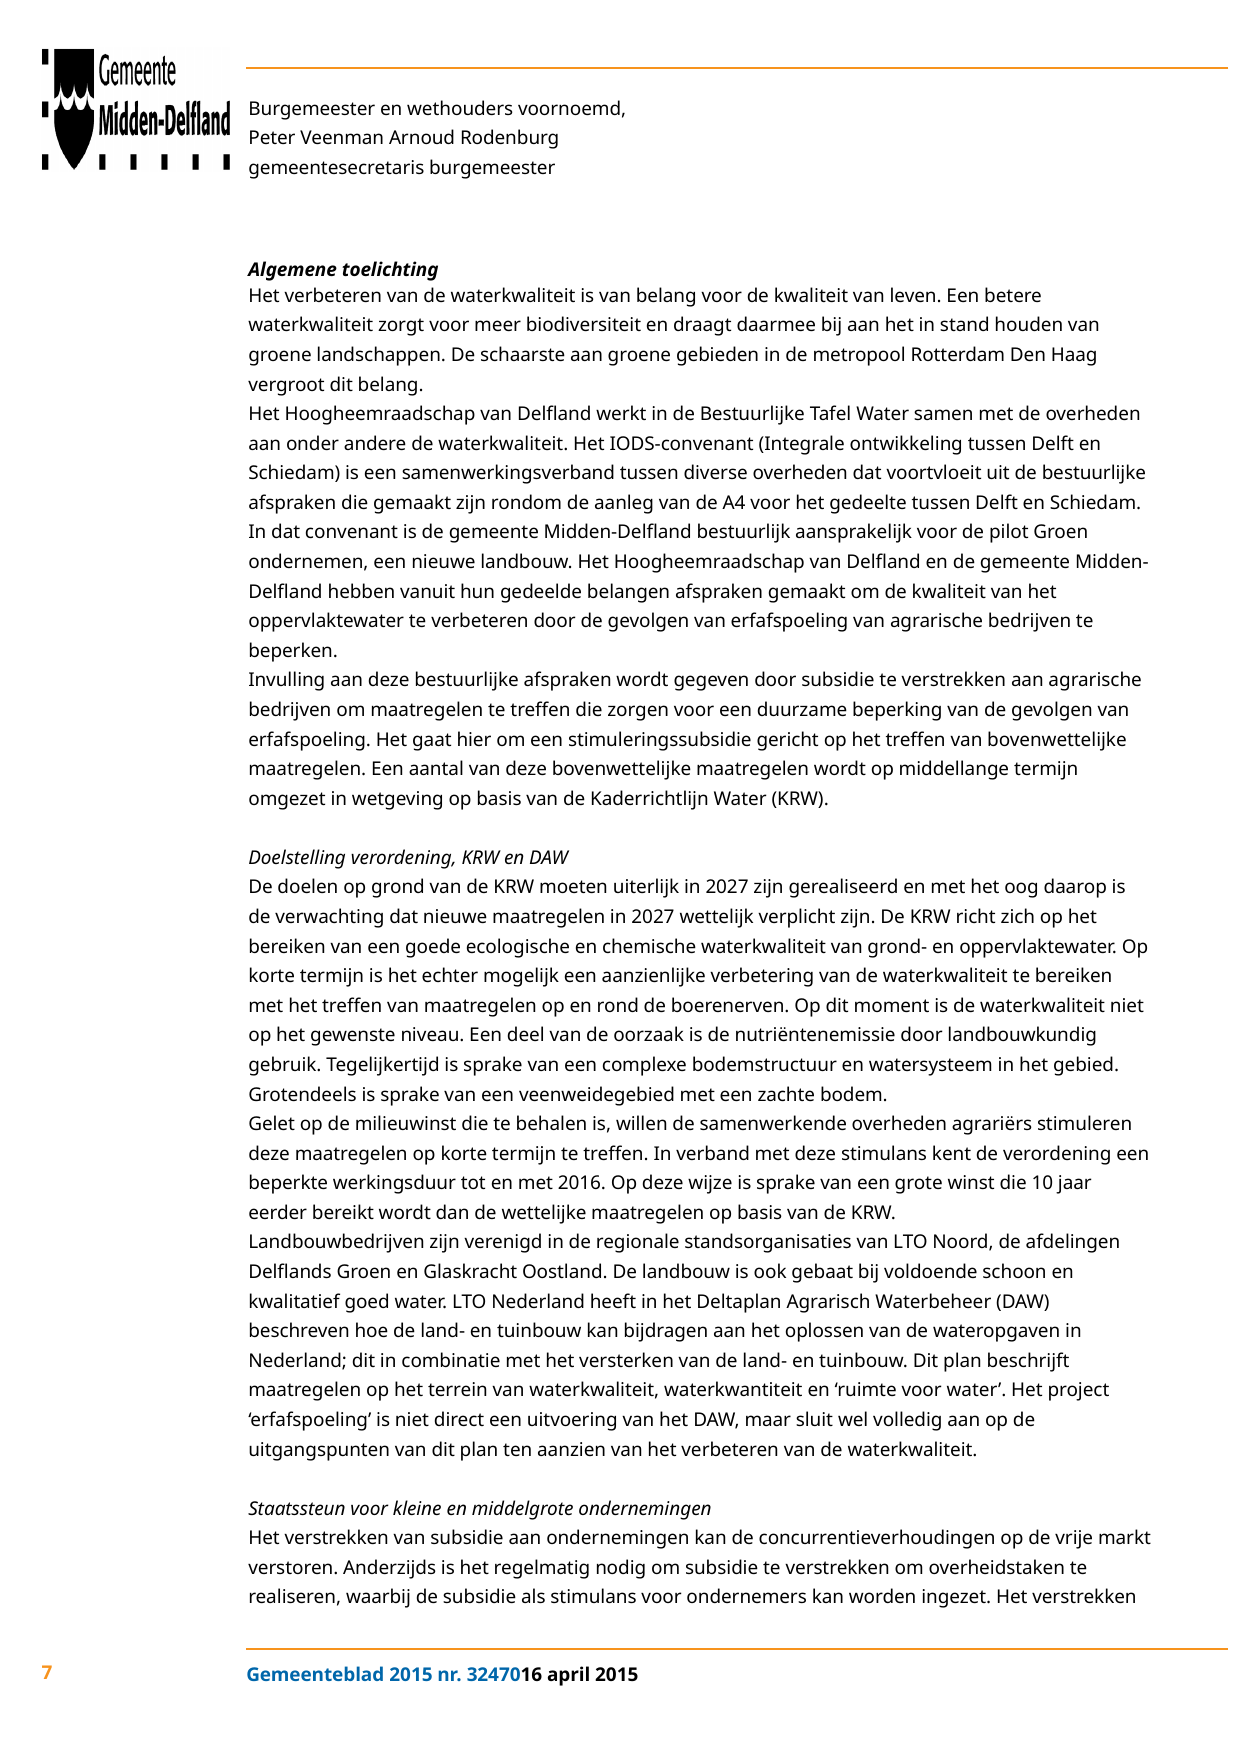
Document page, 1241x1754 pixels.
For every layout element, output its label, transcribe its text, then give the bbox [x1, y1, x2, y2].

text Doelstelling verordening, KRW en DAW [248, 844, 1152, 870]
text Het Hoogheemraadschap van Delfland werkt in de Bestuurlijke Tafel Water samen met de overheden aan onder andere de waterkwaliteit. Het IODS-convenant (Integrale ontwikkeling tussen Delft en Schiedam) is een samenwerkingsverband tussen diverse overheden dat voortvloeit uit de bestuurlijke afspraken die gemaakt zijn rondom de aanleg van de A4 voor het gedeelte tussen Delft en Schiedam. In dat convenant is de gemeente Midden-Delfland bestuurlijk aansprakelijk voor de pilot Groen ondernemen, een nieuwe landbouw. Het Hoogheemraadschap van Delfland en de gemeente Midden-Delfland hebben vanuit hun gedeelde belangen afspraken gemaakt om de kwaliteit van het oppervlaktewater te verbeteren door de gevolgen van erfafspoeling van agrarische bedrijven te beperken. [248, 400, 1152, 663]
text Het verstrekken van subsidie aan ondernemingen kan de concurrentieverhoudingen op de vrije markt verstoren. Anderzijds is het regelmatig nodig om subsidie te verstrekken om overheidstaken te realiseren, waarbij de subsidie als stimulans voor ondernemers kan worden ingezet. Het verstrekken [248, 1524, 1152, 1609]
text De doelen op grond van de KRW moeten uiterlijk in 2027 zijn gerealiseerd en met het oog daarop is de verwachting dat nieuwe maatregelen in 2027 wettelijk verplicht zijn. De KRW richt zich op het bereiken van een goede ecologische en chemische waterkwaliteit van grond- en oppervlaktewater. Op korte termijn is het echter mogelijk een aanzienlijke verbetering van de waterkwaliteit te bereiken met het treffen van maatregelen op en rond de boerenerven. Op dit moment is de waterkwaliteit niet op het gewenste niveau. Een deel van de oorzaak is de nutriëntenemissie door landbouwkundig gebruik. Tegelijkertijd is sprake van een complexe bodemstructuur en watersysteem in het gebied. Grotendeels is sprake van een veenweidegebied met een zachte bodem. [248, 874, 1152, 1106]
text Algemene toelichting [248, 256, 1152, 282]
text Het verbeteren van de waterkwaliteit is van belang voor de kwaliteit van leven. Een betere waterkwaliteit zorgt voor meer biodiversiteit en draagt daarmee bij aan het in stand houden van groene landschappen. De schaarste aan groene gebieden in de metropool Rotterdam Den Haag vergroot dit belang. [248, 282, 1152, 396]
text Gelet op de milieuwinst die te behalen is, willen de samenwerkende overheden agrariërs stimuleren deze maatregelen op korte termijn te treffen. In verband met deze stimulans kent de verordening een beperkte werkingsduur tot en met 2016. Op deze wijze is sprake van een grote winst die 10 jaar eerder bereikt wordt dan de wettelijke maatregelen op basis van de KRW. [248, 1110, 1152, 1225]
text Staatssteun voor kleine en middelgrote ondernemingen [248, 1495, 1152, 1521]
text Burgemeester en wethouders voornoemd, [248, 95, 1152, 121]
text Invulling aan deze bestuurlijke afspraken wordt gegeven door subsidie te verstrekken aan agrarische bedrijven om maatregelen te treffen die zorgen voor een duurzame beperking van de gevolgen van erfafspoeling. Het gaat hier om een stimuleringssubsidie gericht op het treffen van bovenwettelijke maatregelen. Een aantal van deze bovenwettelijke maatregelen wordt op middellange termijn omgezet in wetgeving op basis van de Kaderrichtlijn Water (KRW). [248, 667, 1152, 811]
text Peter Veenman Arnoud Rodenburg [248, 124, 1152, 150]
picture [41, 47, 231, 172]
text Landbouwbedrijven zijn verenigd in de regionale standsorganisaties van LTO Noord, de afdelingen Delflands Groen en Glaskracht Oostland. De landbouw is ook gebaat bij voldoende schoon en kwalitatief goed water. LTO Nederland heeft in het Deltaplan Agrarisch Waterbeheer (DAW) beschreven hoe de land- en tuinbouw kan bijdragen aan het oplossen van de wateropgaven in Nederland; dit in combinatie met het versterken van de land- en tuinbouw. Dit plan beschrijft maatregelen op het terrein van waterkwaliteit, waterkwantiteit en ‘ruimte voor water’. Het project ‘erfafspoeling’ is niet direct een uitvoering van het DAW, maar sluit wel volledig aan op de uitgangspunten van dit plan ten aanzien van het verbeteren van de waterkwaliteit. [248, 1229, 1152, 1461]
text gemeentesecretaris burgemeester [248, 154, 1152, 180]
